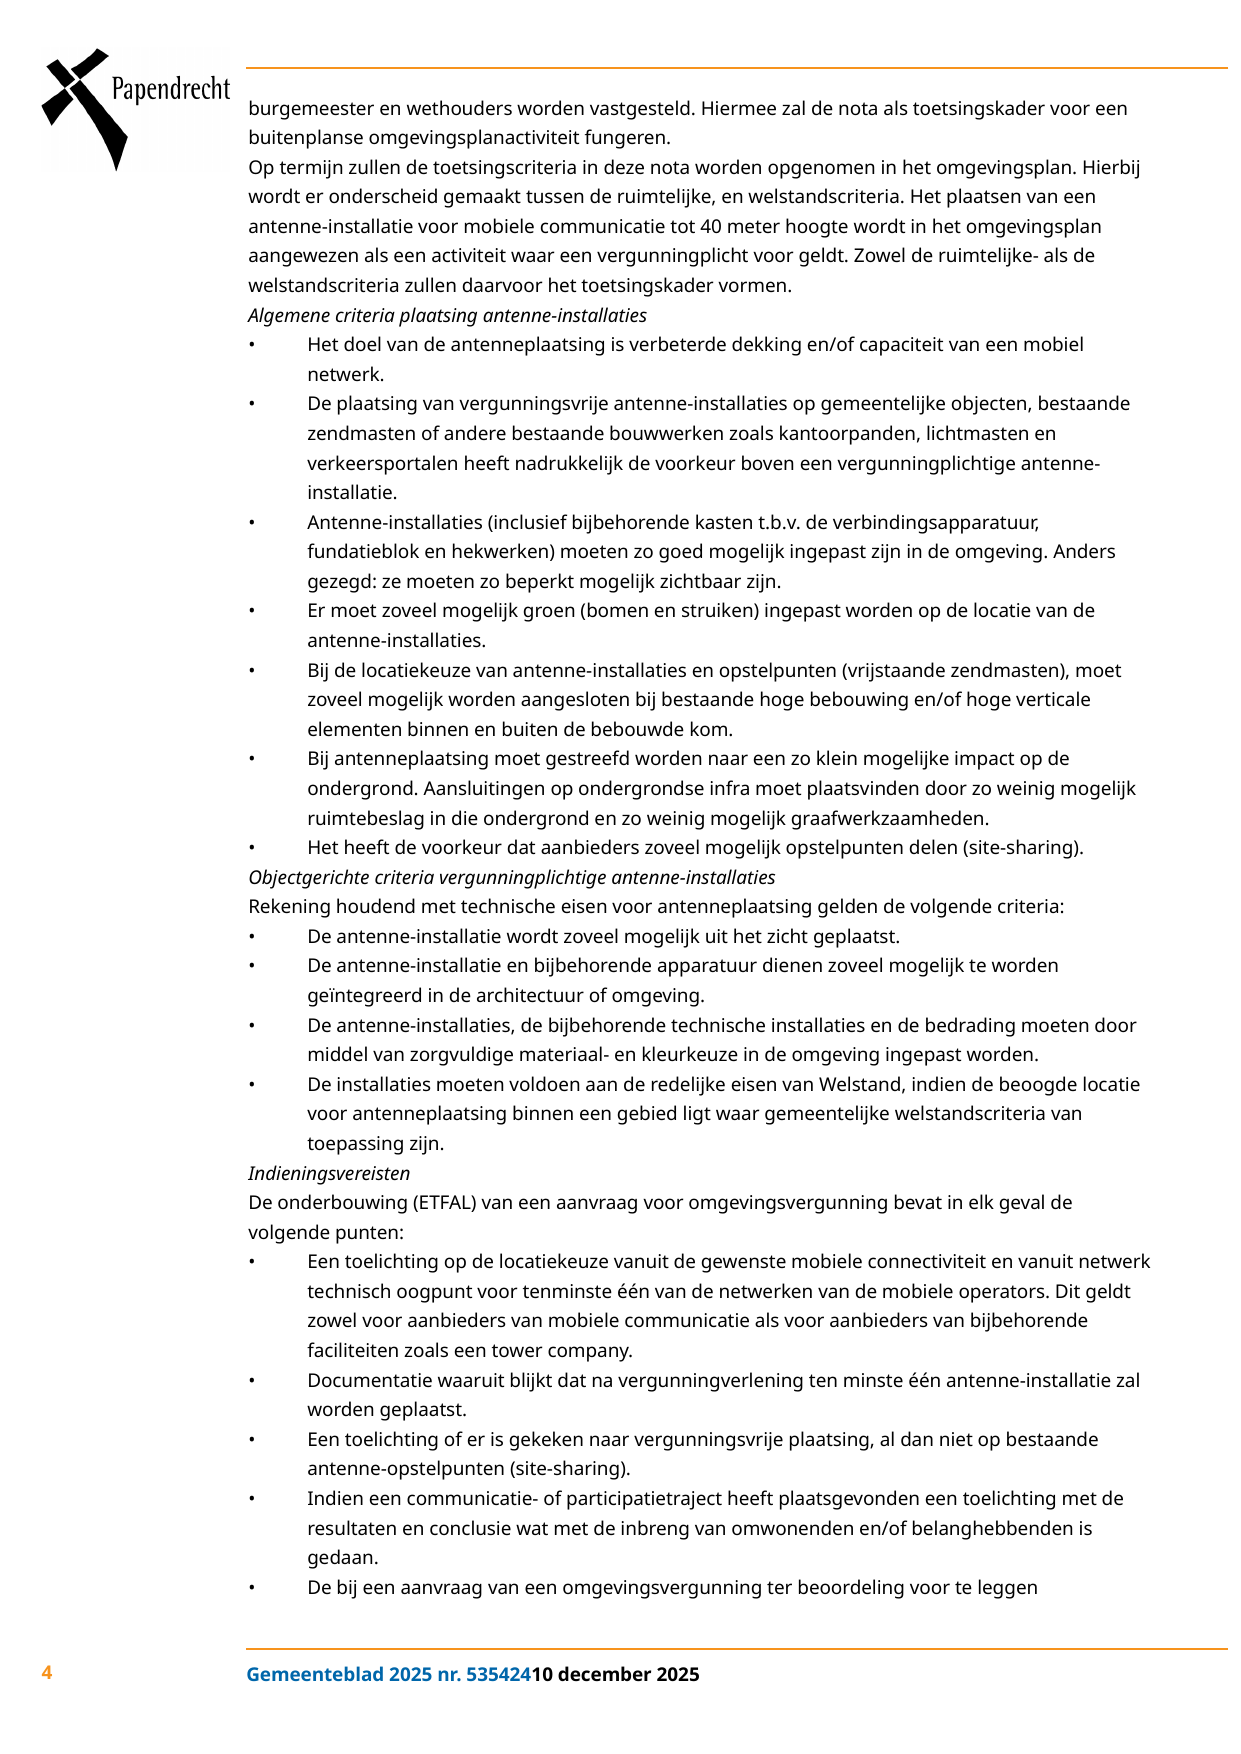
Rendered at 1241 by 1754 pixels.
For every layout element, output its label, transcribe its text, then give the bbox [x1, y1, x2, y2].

list Een toelichting op de locatiekeuze vanuit de gewenste mobiele connectiviteit en vanuit netwerk technisch oogpunt voor tenminste één van de netwerken van de mobiele operators. Dit geldt zowel voor aanbieders van mobiele communicatie als voor aanbieders van bijbehorende faciliteiten zoals een tower company. [248, 1248, 1152, 1363]
list Bij antenneplaatsing moet gestreefd worden naar een zo klein mogelijke impact op de ondergrond. Aansluitingen op ondergrondse infra moet plaatsvinden door zo weinig mogelijk ruimtebeslag in die ondergrond en zo weinig mogelijk graafwerkzaamheden. [248, 746, 1152, 831]
text burgemeester en wethouders worden vastgesteld. Hiermee zal de nota als toetsingskader voor een buitenplanse omgevingsplanactiviteit fungeren. [248, 95, 1152, 150]
text Objectgerichte criteria vergunningplichtige antenne-installaties [248, 864, 1152, 890]
list De antenne-installaties, de bijbehorende technische installaties en de bedrading moeten door middel van zorgvuldige materiaal- en kleurkeuze in de omgeving ingepast worden. [248, 1012, 1152, 1067]
list Indien een communicatie- of participatietraject heeft plaatsgevonden een toelichting met de resultaten en conclusie wat met de inbreng van omwonenden en/of belanghebbenden is gedaan. [248, 1485, 1152, 1570]
text Algemene criteria plaatsing antenne-installaties [248, 302, 1152, 328]
list De antenne-installatie en bijbehorende apparatuur dienen zoveel mogelijk te worden geïntegreerd in de architectuur of omgeving. [248, 953, 1152, 1008]
text Indieningsvereisten [248, 1160, 1152, 1186]
list De plaatsing van vergunningsvrije antenne-installaties op gemeentelijke objecten, bestaande zendmasten of andere bestaande bouwwerken zoals kantoorpanden, lichtmasten en verkeersportalen heeft nadrukkelijk de voorkeur boven een vergunningplichtige antenne-installatie. [248, 391, 1152, 505]
text Rekening houdend met technische eisen voor antenneplaatsing gelden de volgende criteria: [248, 893, 1152, 919]
list Er moet zoveel mogelijk groen (bomen en struiken) ingepast worden op de locatie van de antenne-installaties. [248, 598, 1152, 653]
list Documentatie waaruit blijkt dat na vergunningverlening ten minste één antenne-installatie zal worden geplaatst. [248, 1367, 1152, 1422]
list De bij een aanvraag van een omgevingsvergunning ter beoordeling voor te leggen [248, 1574, 1152, 1600]
text De onderbouwing (ETFAL) van een aanvraag voor omgevingsvergunning bevat in elk geval de volgende punten: [248, 1189, 1152, 1245]
picture [41, 47, 231, 172]
list Het heeft de voorkeur dat aanbieders zoveel mogelijk opstelpunten delen (site-sharing). [248, 834, 1152, 860]
list Bij de locatiekeuze van antenne-installaties en opstelpunten (vrijstaande zendmasten), moet zoveel mogelijk worden aangesloten bij bestaande hoge bebouwing en/of hoge verticale elementen binnen en buiten de bebouwde kom. [248, 657, 1152, 742]
text Op termijn zullen de toetsingscriteria in deze nota worden opgenomen in het omgevingsplan. Hierbij wordt er onderscheid gemaakt tussen de ruimtelijke, en welstandscriteria. Het plaatsen van een antenne-installatie voor mobiele communicatie tot 40 meter hoogte wordt in het omgevingsplan aangewezen als een activiteit waar een vergunningplicht voor geldt. Zowel de ruimtelijke- als de welstandscriteria zullen daarvoor het toetsingskader vormen. [248, 154, 1152, 298]
list Antenne-installaties (inclusief bijbehorende kasten t.b.v. de verbindingsapparatuur, fundatieblok en hekwerken) moeten zo goed mogelijk ingepast zijn in de omgeving. Anders gezegd: ze moeten zo beperkt mogelijk zichtbaar zijn. [248, 509, 1152, 594]
list Het doel van de antenneplaatsing is verbeterde dekking en/of capaciteit van een mobiel netwerk. [248, 331, 1152, 387]
list De installaties moeten voldoen aan de redelijke eisen van Welstand, indien de beoogde locatie voor antenneplaatsing binnen een gebied ligt waar gemeentelijke welstandscriteria van toepassing zijn. [248, 1071, 1152, 1156]
list De antenne-installatie wordt zoveel mogelijk uit het zicht geplaatst. [248, 923, 1152, 949]
list Een toelichting of er is gekeken naar vergunningsvrije plaatsing, al dan niet op bestaande antenne-opstelpunten (site-sharing). [248, 1426, 1152, 1481]
